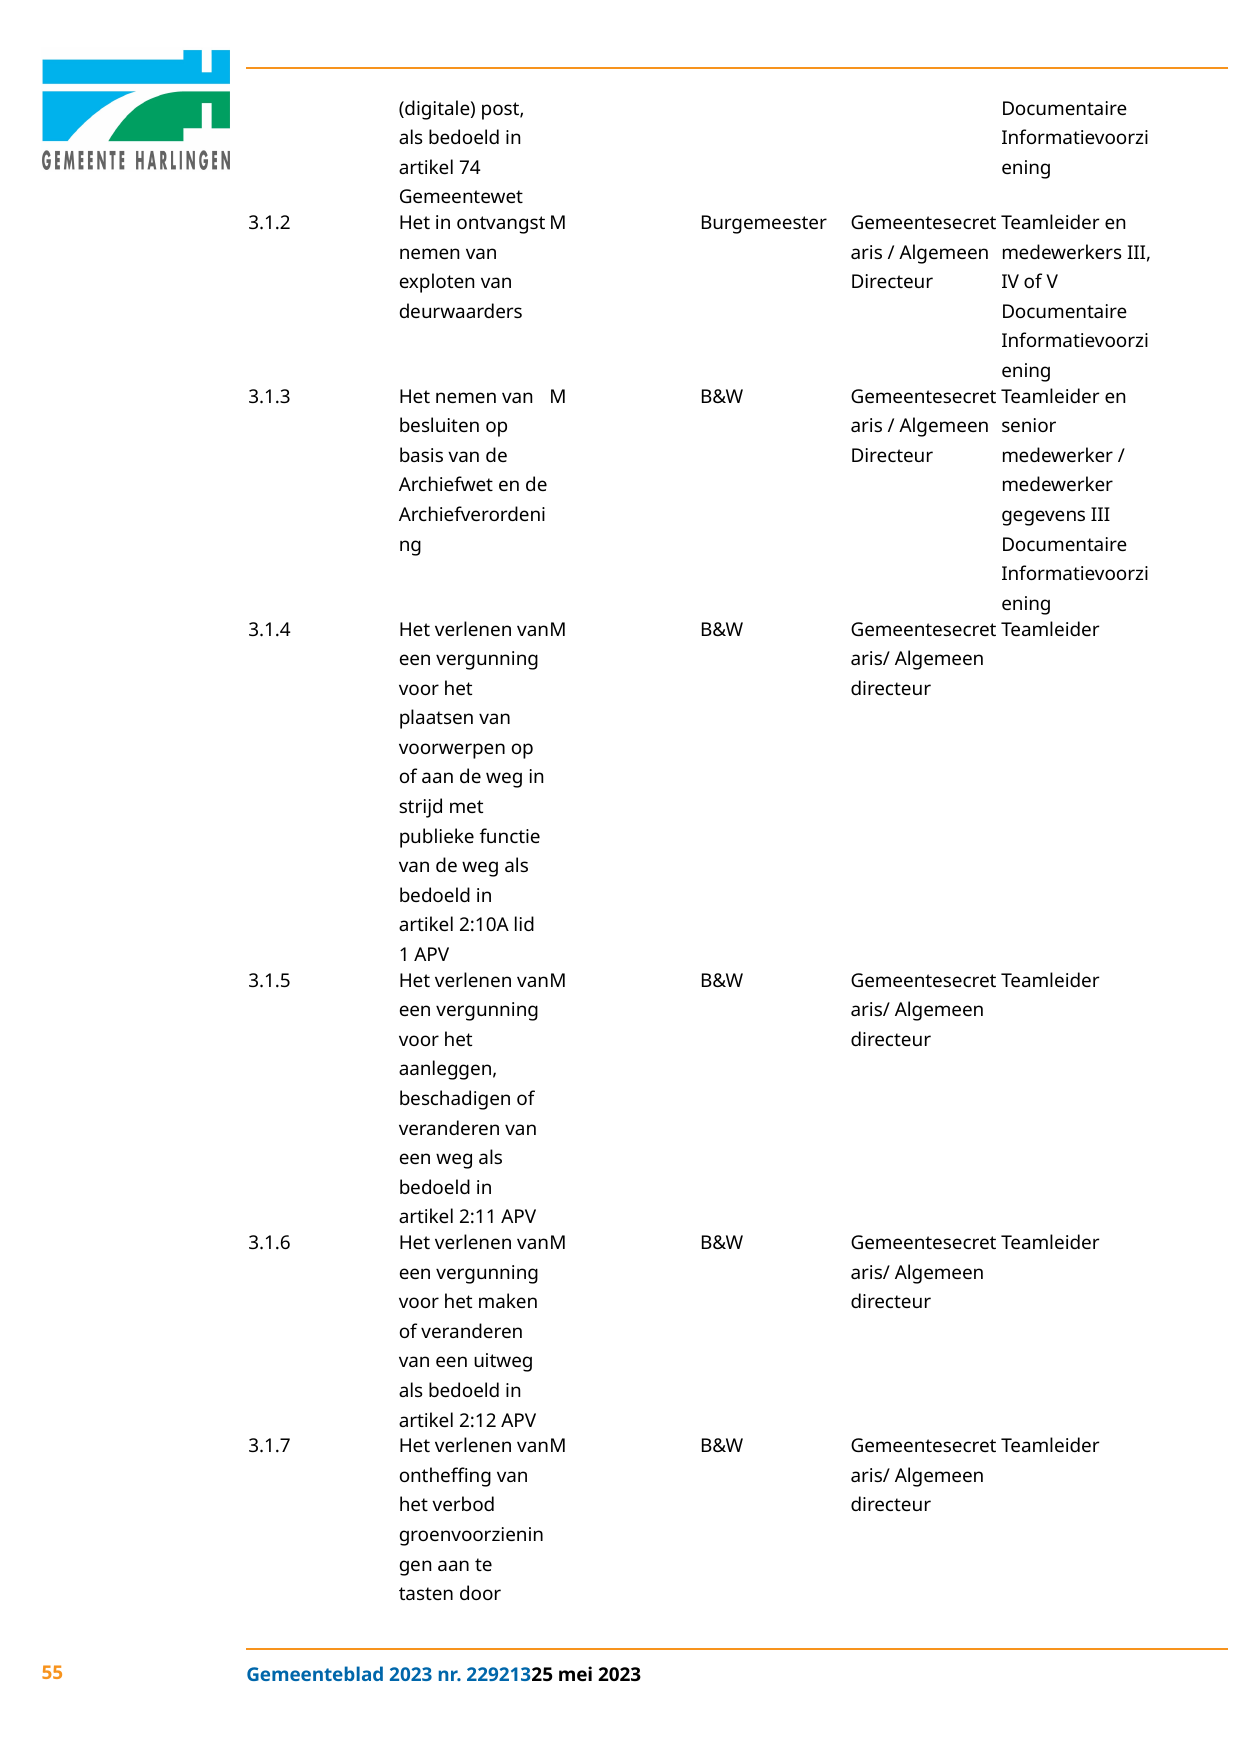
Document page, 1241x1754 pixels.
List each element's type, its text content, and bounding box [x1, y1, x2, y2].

table_cell Gemeentesecretaris/ Algemeen directeur [850, 616, 1001, 967]
table_cell [549, 95, 700, 209]
table_cell Teamleider [1001, 616, 1152, 967]
table_cell 3.1.4 [248, 616, 398, 967]
table_cell M [549, 383, 700, 616]
table_cell Gemeentesecretaris / Algemeen Directeur [850, 209, 1001, 383]
table_cell Het in ontvangst nemen van exploten van deurwaarders [399, 209, 549, 383]
table_cell M [549, 1433, 700, 1606]
table_cell B&W [700, 967, 850, 1229]
table_cell 3.1.7 [248, 1433, 398, 1606]
table_cell 3.1.5 [248, 967, 398, 1229]
table_cell Teamleider en medewerkers III, IV of V Documentaire Informatievoorziening [1001, 209, 1152, 383]
table_cell B&W [700, 1229, 850, 1432]
table_cell M [549, 209, 700, 383]
table_cell [850, 95, 1001, 209]
table_cell Burgemeester [700, 209, 850, 383]
table_cell 3.1.3 [248, 383, 398, 616]
table_cell Het nemen van besluiten op basis van de Archiefwet en de Archiefverordening [399, 383, 549, 616]
table_cell Gemeentesecretaris/ Algemeen directeur [850, 1229, 1001, 1432]
table_cell Teamleider en senior medewerker / medewerker gegevens III Documentaire Informatievoorziening [1001, 383, 1152, 616]
table_cell Het verlenen van een vergunning voor het plaatsen van voorwerpen op of aan de weg in strijd met publieke functie van de weg als bedoeld in artikel 2:10A lid 1 APV [399, 616, 549, 967]
table_cell (digitale) post, als bedoeld in artikel 74 Gemeentewet [399, 95, 549, 209]
table_cell Gemeentesecretaris/ Algemeen directeur [850, 1433, 1001, 1606]
table_cell B&W [700, 383, 850, 616]
table_cell M [549, 616, 700, 967]
table_cell Teamleider [1001, 1229, 1152, 1432]
table_cell 3.1.2 [248, 209, 398, 383]
picture [41, 47, 231, 172]
table_cell B&W [700, 1433, 850, 1606]
table_cell 3.1.6 [248, 1229, 398, 1432]
table_cell Documentaire Informatievoorziening [1001, 95, 1152, 209]
table_cell [700, 95, 850, 209]
table_cell Het verlenen van een vergunning voor het aanleggen, beschadigen of veranderen van een weg als bedoeld in artikel 2:11 APV [399, 967, 549, 1229]
table_cell Het verlenen van een vergunning voor het maken of veranderen van een uitweg als bedoeld in artikel 2:12 APV [399, 1229, 549, 1432]
table_cell Teamleider [1001, 1433, 1152, 1606]
table_cell Het verlenen van ontheffing van het verbod groenvoorzieningen aan te tasten door [399, 1433, 549, 1606]
table_cell Gemeentesecretaris/ Algemeen directeur [850, 967, 1001, 1229]
table_cell [248, 95, 398, 209]
table_cell Gemeentesecretaris / Algemeen Directeur [850, 383, 1001, 616]
table_cell M [549, 1229, 700, 1432]
table_cell Teamleider [1001, 967, 1152, 1229]
table_cell M [549, 967, 700, 1229]
table_cell B&W [700, 616, 850, 967]
